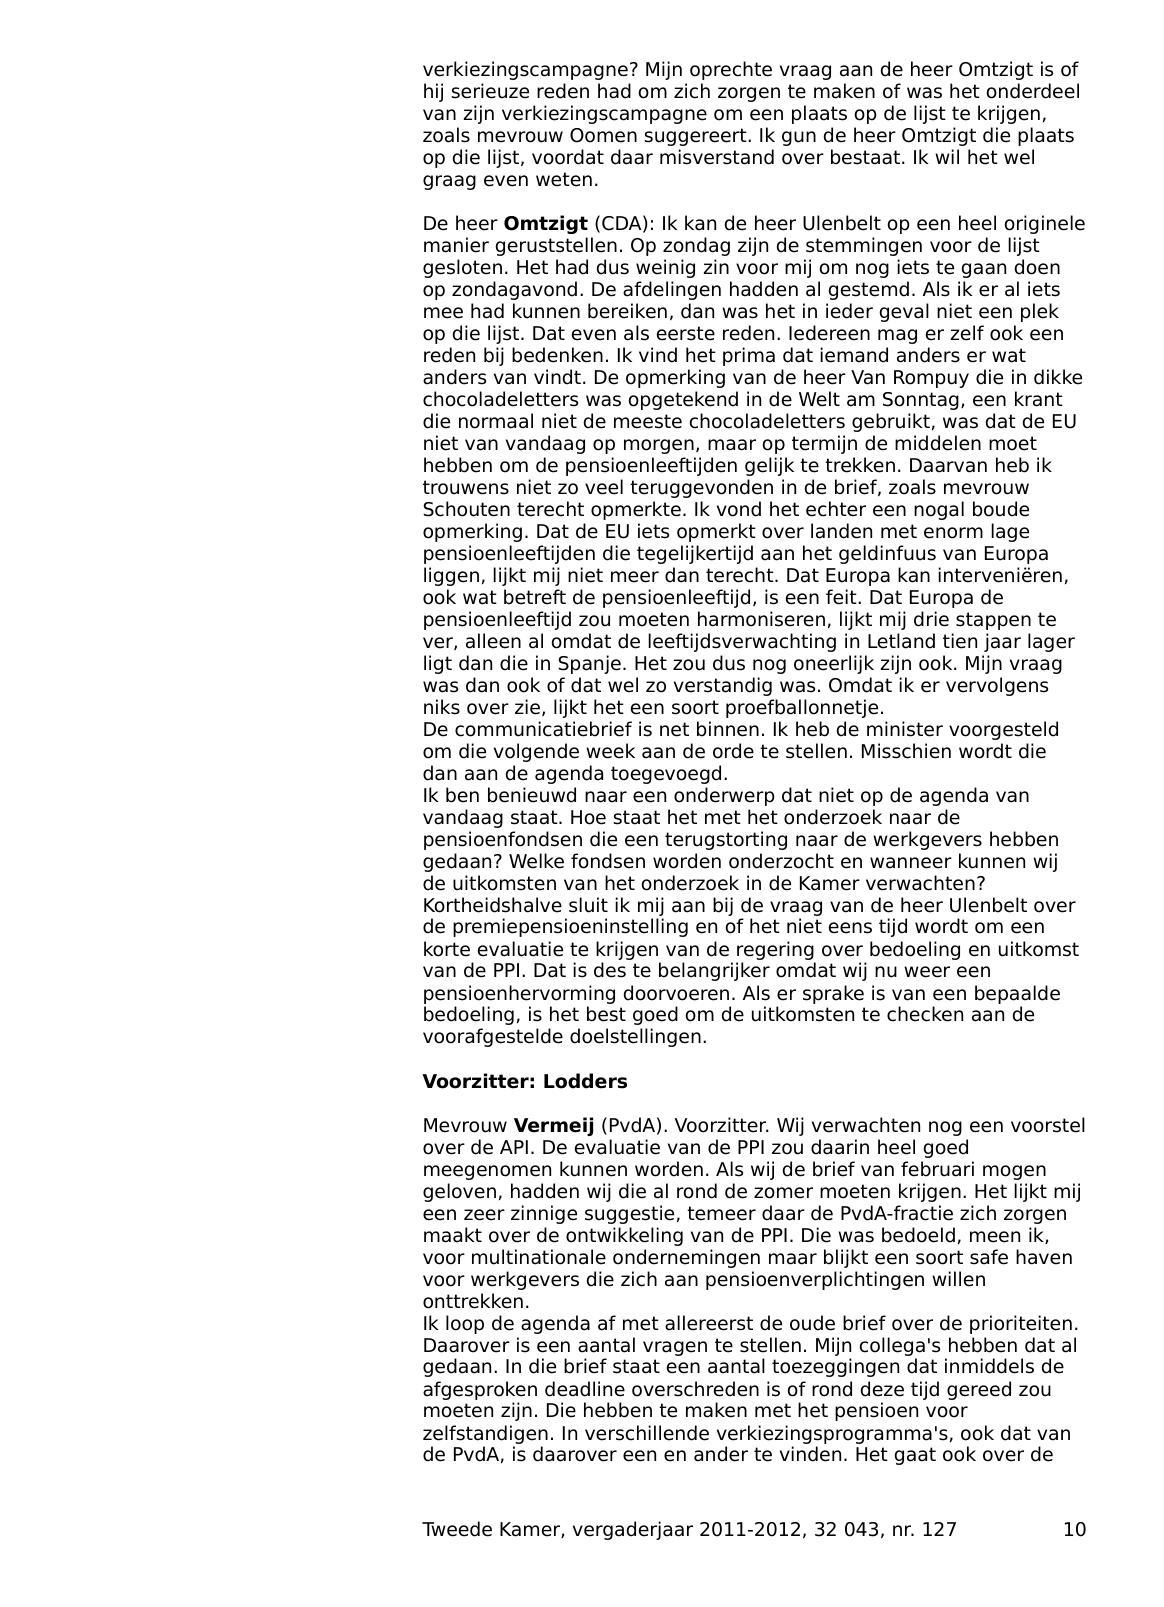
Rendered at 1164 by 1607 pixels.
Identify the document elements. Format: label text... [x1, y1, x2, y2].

text De communicatiebrief is net binnen. Ik heb de minister voorgesteld om die volgende week aan de orde te stellen. Misschien wordt die dan aan de agenda toegevoegd. [422, 719, 1087, 784]
text De heer Omtzigt (CDA): Ik kan de heer Ulenbelt op een heel originele manier geruststellen. Op zondag zijn de stemmingen voor de lijst gesloten. Het had dus weinig zin voor mij om nog iets te gaan doen op zondagavond. De afdelingen hadden al gestemd. Als ik er al iets mee had kunnen bereiken, dan was het in ieder geval niet een plek op die lijst. Dat even als eerste reden. Iedereen mag er zelf ook een reden bij bedenken. Ik vind het prima dat iemand anders er wat anders van vindt. De opmerking van de heer Van Rompuy die in dikke chocoladeletters was opgetekend in de Welt am Sonntag, een krant die normaal niet de meeste chocoladeletters gebruikt, was dat de EU niet van vandaag op morgen, maar op termijn de middelen moet hebben om de pensioenleeftijden gelijk te trekken. Daarvan heb ik trouwens niet zo veel teruggevonden in de brief, zoals mevrouw Schouten terecht opmerkte. Ik vond het echter een nogal boude opmerking. Dat de EU iets opmerkt over landen met enorm lage pensioenleeftijden die tegelijkertijd aan het geldinfuus van Europa liggen, lijkt mij niet meer dan terecht. Dat Europa kan interveniëren, ook wat betreft de pensioenleeftijd, is een feit. Dat Europa de pensioenleeftijd zou moeten harmoniseren, lijkt mij drie stappen te ver, alleen al omdat de leeftijdsverwachting in Letland tien jaar lager ligt dan die in Spanje. Het zou dus nog oneerlijk zijn ook. Mijn vraag was dan ook of dat wel zo verstandig was. Omdat ik er vervolgens niks over zie, lijkt het een soort proefballonnetje. [422, 213, 1087, 719]
text Mevrouw Vermeij (PvdA). Voorzitter. Wij verwachten nog een voorstel over de API. De evaluatie van de PPI zou daarin heel goed meegenomen kunnen worden. Als wij de brief van februari mogen geloven, hadden wij die al rond de zomer moeten krijgen. Het lijkt mij een zeer zinnige suggestie, temeer daar de PvdA-fractie zich zorgen maakt over de ontwikkeling van de PPI. Die was bedoeld, meen ik, voor multinationale ondernemingen maar blijkt een soort safe haven voor werkgevers die zich aan pensioenverplichtingen willen onttrekken. [422, 1115, 1087, 1312]
text verkiezingscampagne? Mijn oprechte vraag aan de heer Omtzigt is of hij serieuze reden had om zich zorgen te maken of was het onderdeel van zijn verkiezingscampagne om een plaats op de lijst te krijgen, zoals mevrouw Oomen suggereert. Ik gun de heer Omtzigt die plaats op die lijst, voordat daar misverstand over bestaat. Ik wil het wel graag even weten. [422, 59, 1087, 191]
text Ik ben benieuwd naar een onderwerp dat niet op de agenda van vandaag staat. Hoe staat het met het onderzoek naar de pensioenfondsen die een terugstorting naar de werkgevers hebben gedaan? Welke fondsen worden onderzocht en wanneer kunnen wij de uitkomsten van het onderzoek in de Kamer verwachten? Kortheidshalve sluit ik mij aan bij de vraag van de heer Ulenbelt over de premiepensioeninstelling en of het niet eens tijd wordt om een korte evaluatie te krijgen van de regering over bedoeling en uitkomst van de PPI. Dat is des te belangrijker omdat wij nu weer een pensioenhervorming doorvoeren. Als er sprake is van een bepaalde bedoeling, is het best goed om de uitkomsten te checken aan de voorafgestelde doelstellingen. [422, 784, 1087, 1048]
subtitle Voorzitter: Lodders [422, 1071, 1087, 1092]
text Ik loop de agenda af met allereerst de oude brief over de prioriteiten. Daarover is een aantal vragen te stellen. Mijn collega's hebben dat al gedaan. In die brief staat een aantal toezeggingen dat inmiddels de afgesproken deadline overschreden is of rond deze tijd gereed zou moeten zijn. Die hebben te maken met het pensioen voor zelfstandigen. In verschillende verkiezingsprogramma's, ook dat van de PvdA, is daarover een en ander te vinden. Het gaat ook over de [422, 1312, 1087, 1466]
